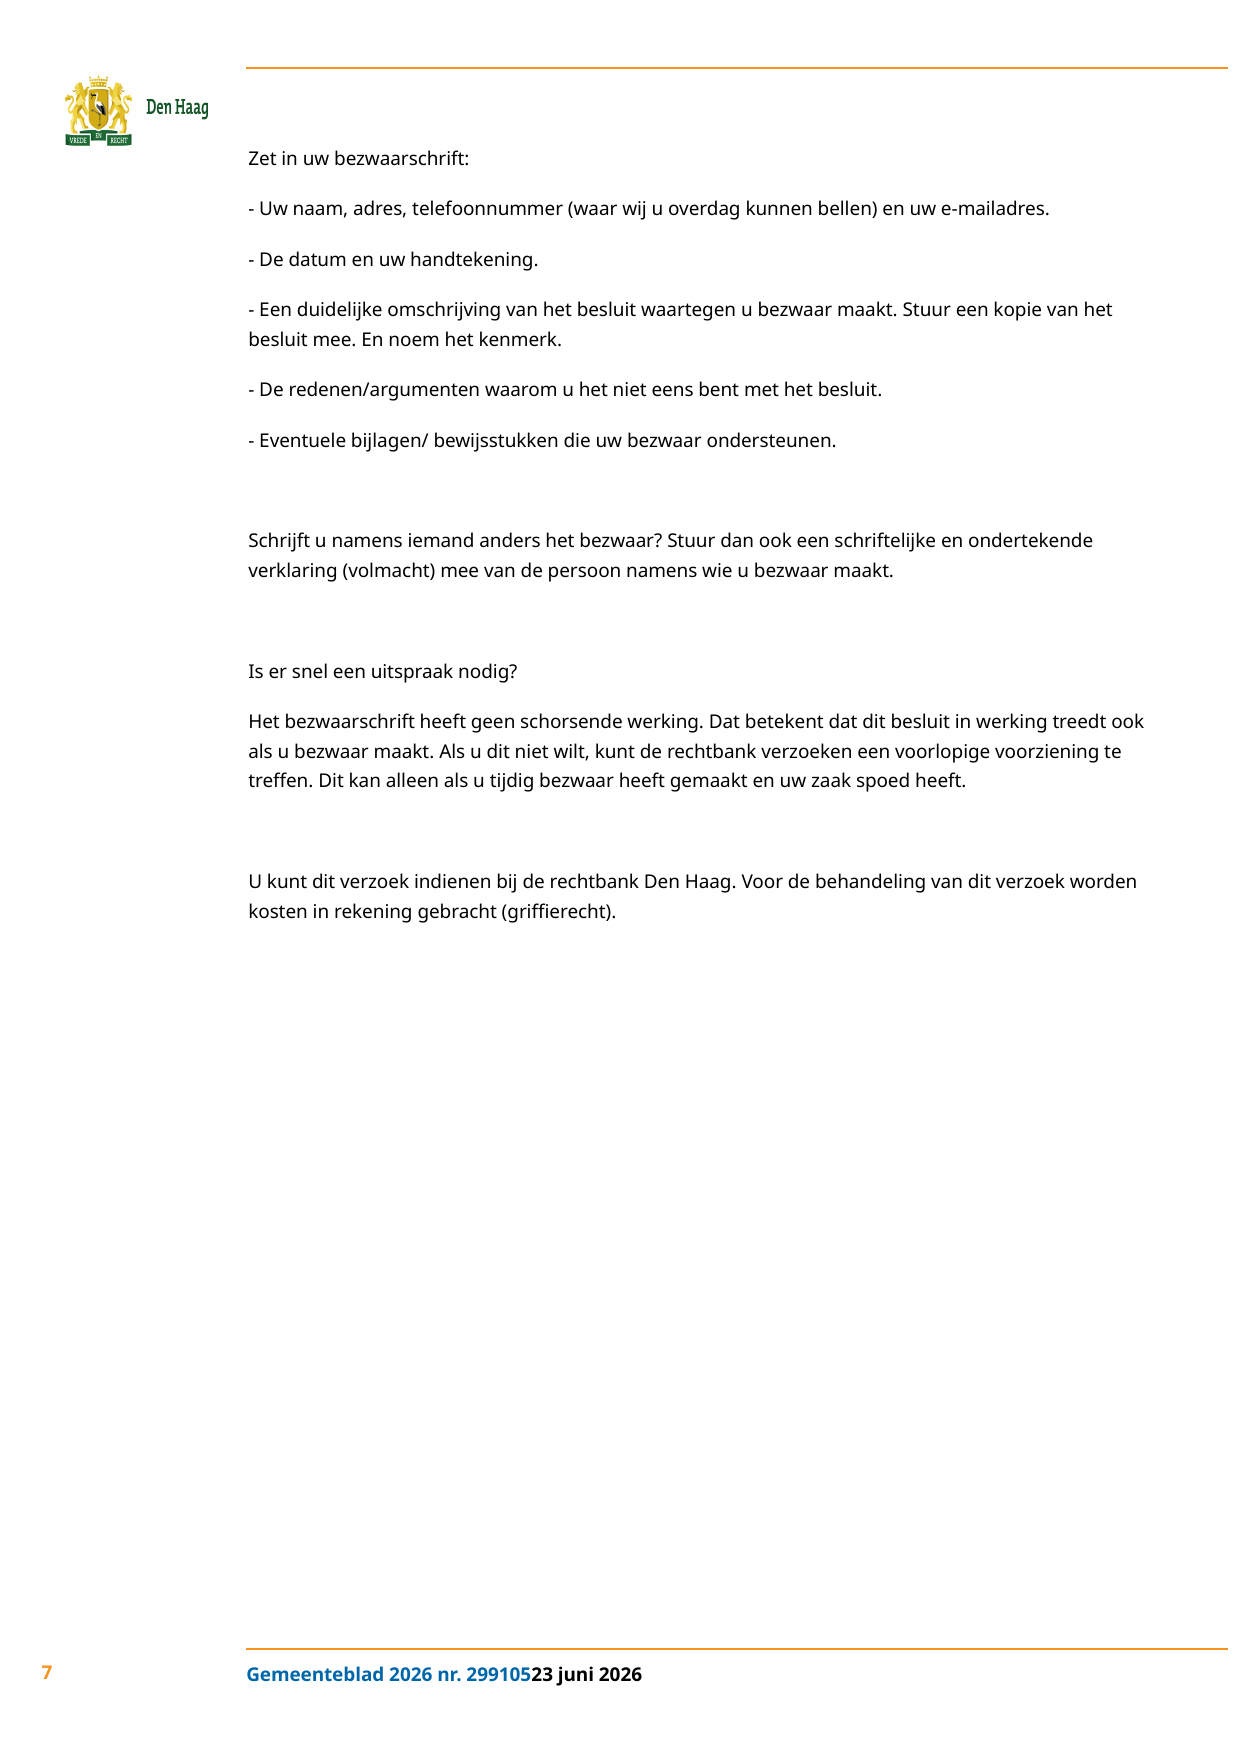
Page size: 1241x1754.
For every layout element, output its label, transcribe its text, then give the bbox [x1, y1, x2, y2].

text U kunt dit verzoek indienen bij de rechtbank Den Haag. Voor de behandeling van dit verzoek worden kosten in rekening gebracht (griffierecht). [248, 868, 1152, 924]
text - Eventuele bijlagen/ bewijsstukken die uw bezwaar ondersteunen. [248, 427, 1152, 453]
text Schrijft u namens iemand anders het bezwaar? Stuur dan ook een schriftelijke en ondertekende verklaring (volmacht) mee van de persoon namens wie u bezwaar maakt. [248, 528, 1152, 583]
text Het bezwaarschrift heeft geen schorsende werking. Dat betekent dat dit besluit in werking treedt ook als u bezwaar maakt. Als u dit niet wilt, kunt de rechtbank verzoeken een voorlopige voorziening te treffen. Dit kan alleen als u tijdig bezwaar heeft gemaakt en uw zaak spoed heeft. [248, 708, 1152, 793]
text - Uw naam, adres, telefoonnummer (waar wij u overdag kunnen bellen) en uw e-mailadres. [248, 196, 1152, 221]
text Is er snel een uitspraak nodig? [248, 658, 1152, 684]
text - De redenen/argumenten waarom u het niet eens bent met het besluit. [248, 376, 1152, 402]
text - De datum en uw handtekening. [248, 246, 1152, 272]
picture [41, 47, 231, 172]
text - Een duidelijke omschrijving van het besluit waartegen u bezwaar maakt. Stuur een kopie van het besluit mee. En noem het kenmerk. [248, 296, 1152, 352]
text Zet in uw bezwaarschrift: [248, 145, 1152, 171]
